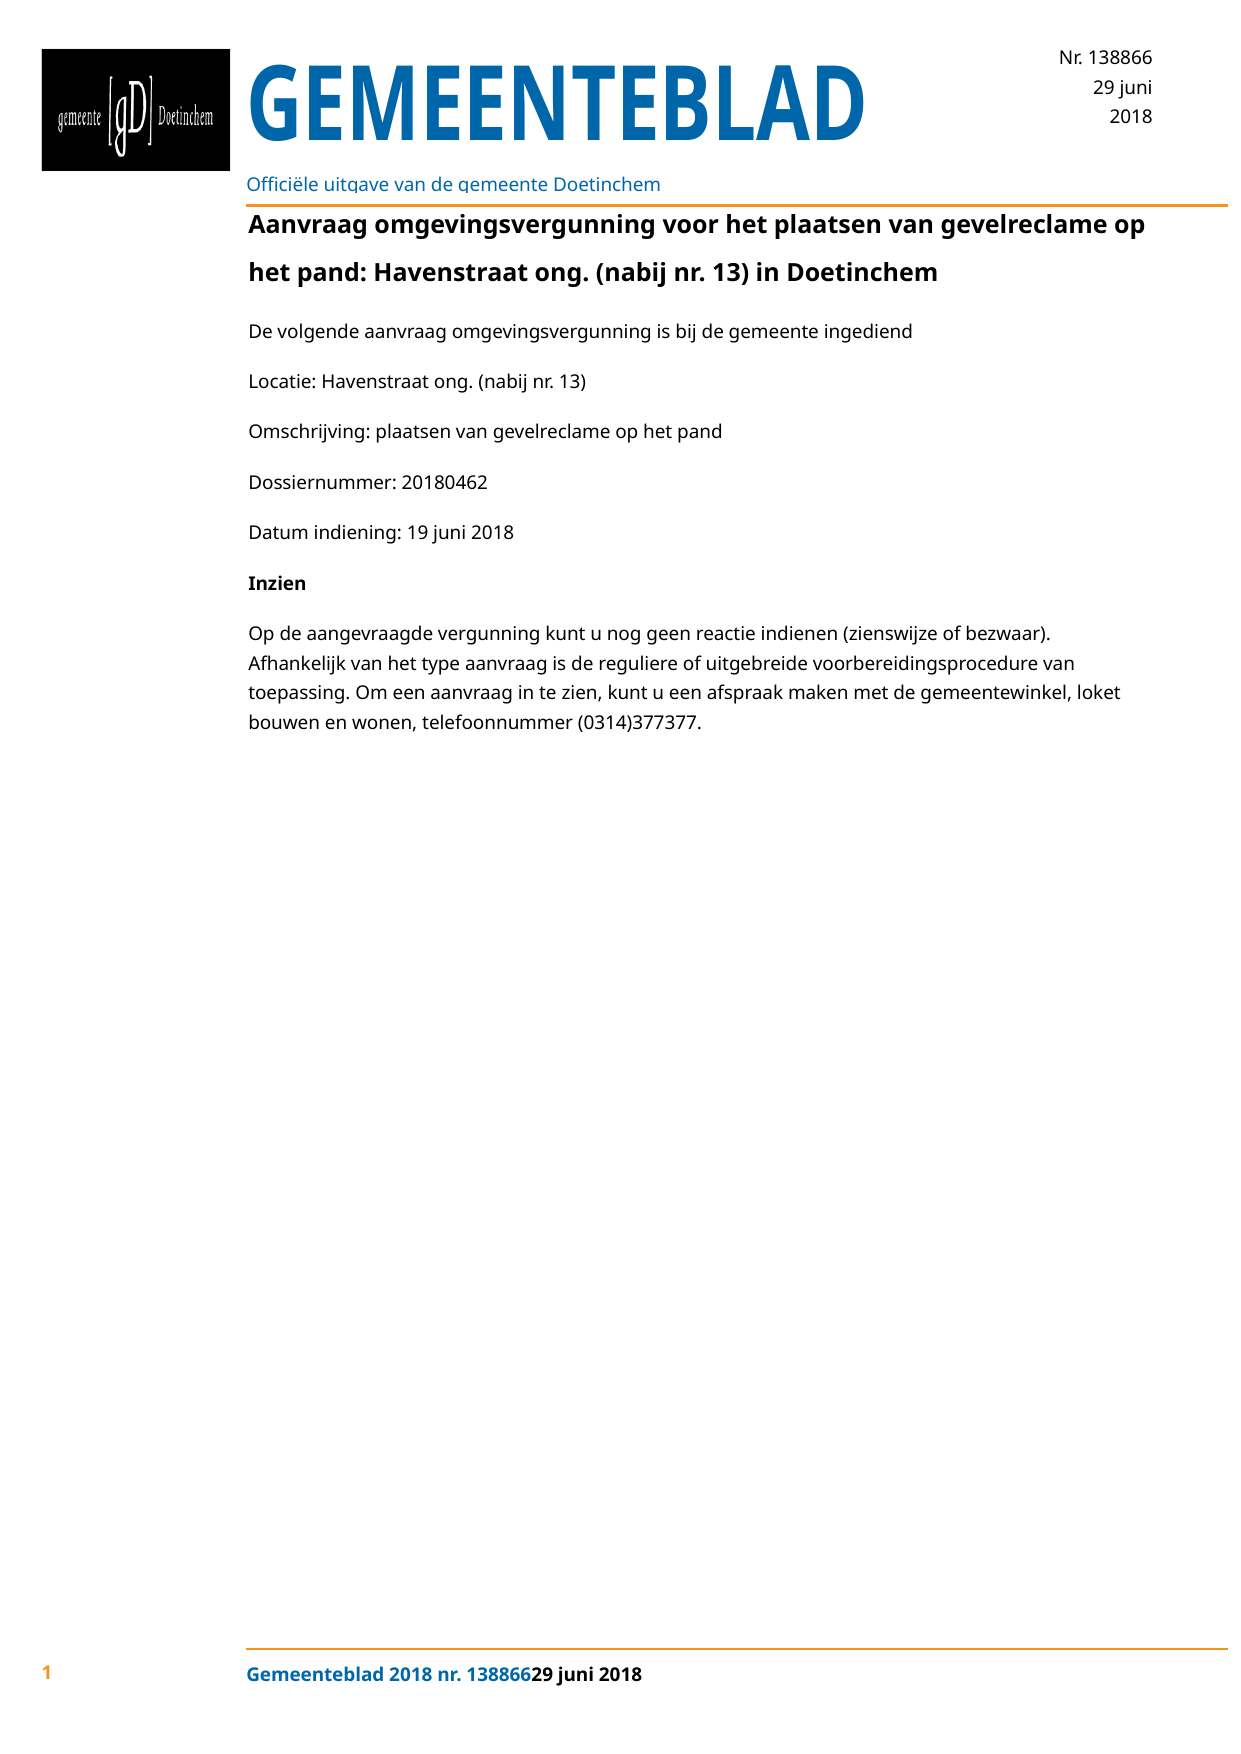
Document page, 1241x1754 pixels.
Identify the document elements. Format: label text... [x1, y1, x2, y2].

text Dossiernummer: 20180462 [248, 469, 1152, 495]
text Locatie: Havenstraat ong. (nabij nr. 13) [248, 368, 1152, 394]
picture [41, 47, 231, 172]
text Datum indiening: 19 juni 2018 [248, 519, 1152, 545]
text Aanvraag omgevingsvergunning voor het plaatsen van gevelreclame op het pand: Havenstraat ong. (nabij nr. 13) in Doetinchem [248, 207, 1152, 288]
text De volgende aanvraag omgevingsvergunning is bij de gemeente ingediend [248, 318, 1152, 344]
text Omschrijving: plaatsen van gevelreclame op het pand [248, 419, 1152, 444]
text Inzien [248, 570, 1152, 596]
text Op de aangevraagde vergunning kunt u nog geen reactie indienen (zienswijze of bezwaar). Afhankelijk van het type aanvraag is de reguliere of uitgebreide voorbereidingsprocedure van toepassing. Om een aanvraag in te zien, kunt u een afspraak maken met de gemeentewinkel, loket bouwen en wonen, telefoonnummer (0314)377377. [248, 620, 1152, 735]
